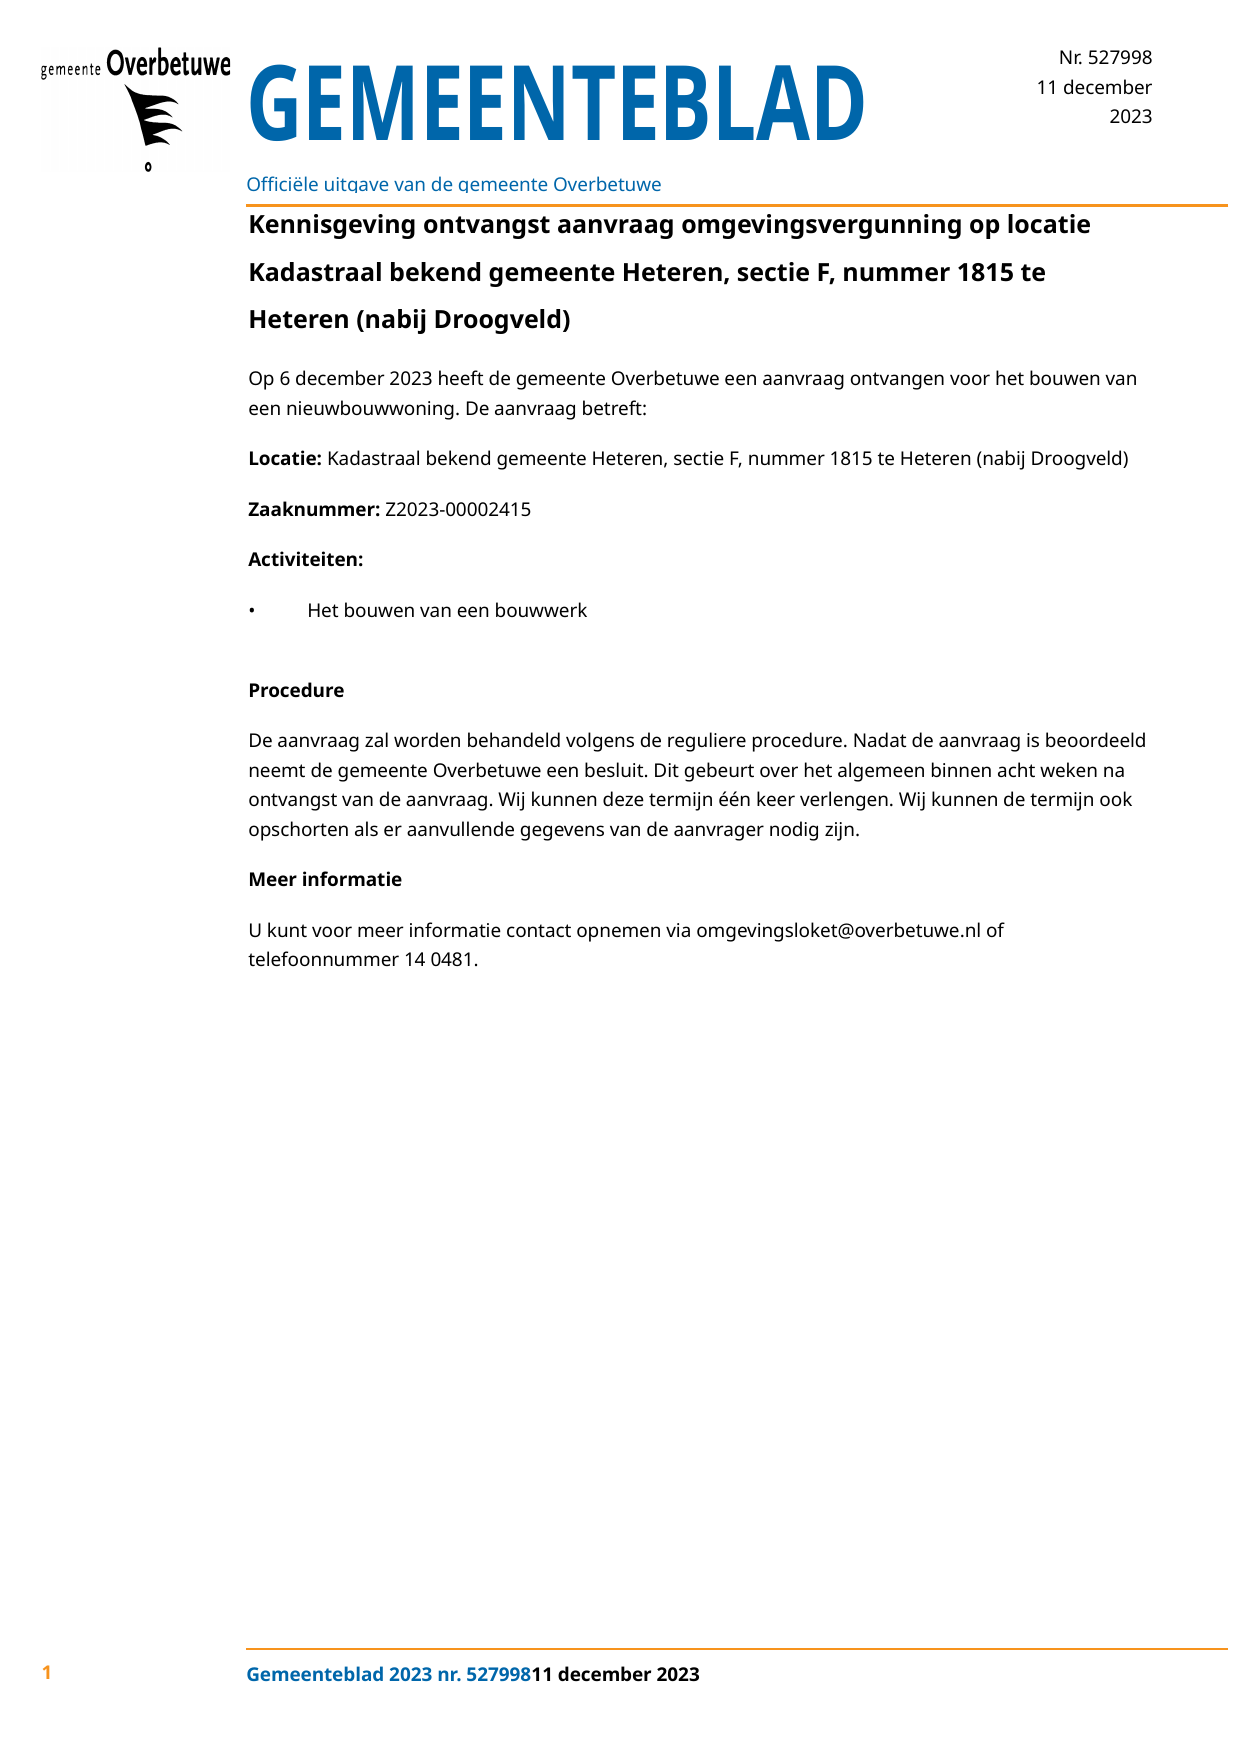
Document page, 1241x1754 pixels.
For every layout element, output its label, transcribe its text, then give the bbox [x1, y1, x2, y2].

text Procedure [248, 677, 1152, 702]
text Locatie: Kadastraal bekend gemeente Heteren, sectie F, nummer 1815 te Heteren (nabij Droogveld) [248, 446, 1152, 471]
picture [41, 47, 231, 172]
text De aanvraag zal worden behandeld volgens de reguliere procedure. Nadat de aanvraag is beoordeeld neemt de gemeente Overbetuwe een besluit. Dit gebeurt over het algemeen binnen acht weken na ontvangst van de aanvraag. Wij kunnen deze termijn één keer verlengen. Wij kunnen de termijn ook opschorten als er aanvullende gegevens van de aanvrager nodig zijn. [248, 727, 1152, 842]
text Zaaknummer: Z2023-00002415 [248, 496, 1152, 522]
text Op 6 december 2023 heeft de gemeente Overbetuwe een aanvraag ontvangen voor het bouwen van een nieuwbouwwoning. De aanvraag betreft: [248, 366, 1152, 421]
list Het bouwen van een bouwwerk [248, 597, 1152, 622]
text Kennisgeving ontvangst aanvraag omgevingsvergunning op locatie Kadastraal bekend gemeente Heteren, sectie F, nummer 1815 te Heteren (nabij Droogveld) [248, 207, 1152, 336]
text Activiteiten: [248, 546, 1152, 572]
text Meer informatie [248, 866, 1152, 892]
text U kunt voor meer informatie contact opnemen via omgevingsloket@overbetuwe.nl of telefoonnummer 14 0481. [248, 917, 1152, 972]
